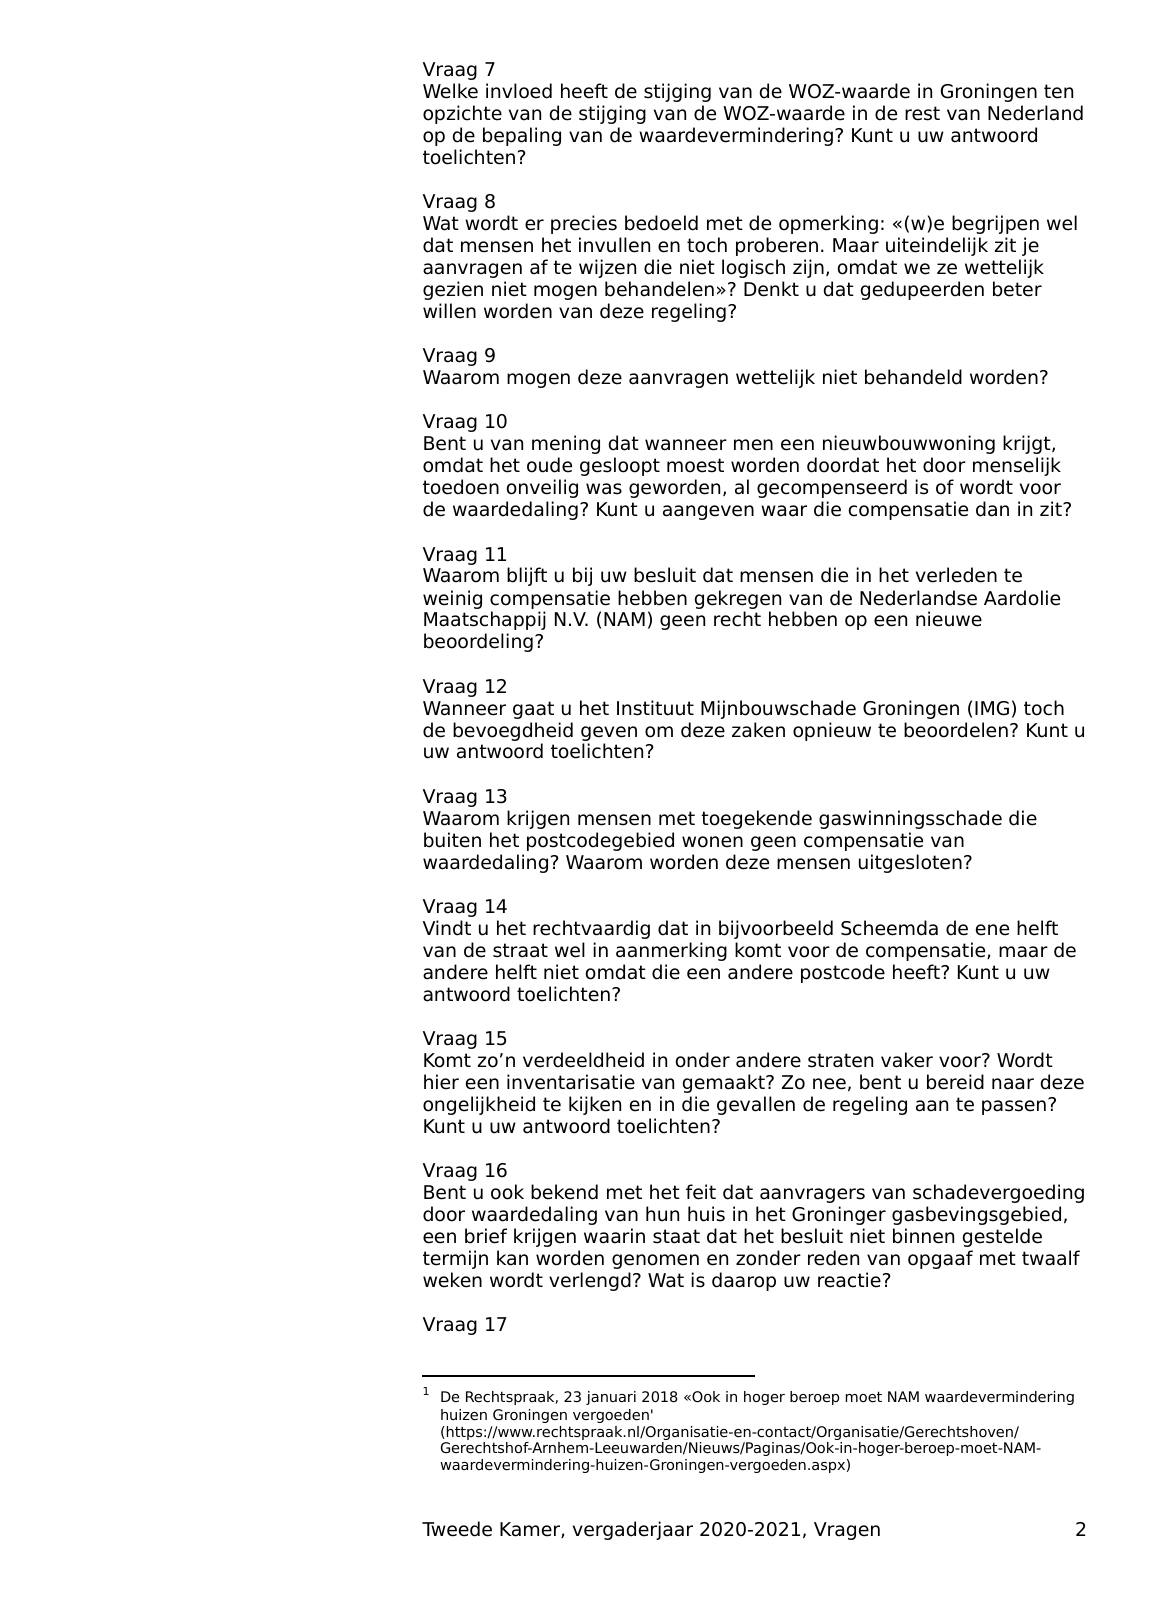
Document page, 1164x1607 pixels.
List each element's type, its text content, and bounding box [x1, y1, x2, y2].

text Vraag 11 [422, 543, 1087, 565]
text Vraag 7 [422, 59, 1087, 81]
text Vraag 8 [422, 191, 1087, 213]
text Welke invloed heeft de stijging van de WOZ-waarde in Groningen ten opzichte van de stijging van de WOZ-waarde in de rest van Nederland op de bepaling van de waardevermindering? Kunt u uw antwoord toelichten? [422, 81, 1087, 169]
text Vraag 16 [422, 1160, 1087, 1182]
text Waarom mogen deze aanvragen wettelijk niet behandeld worden? [422, 367, 1087, 389]
text Bent u van mening dat wanneer men een nieuwbouwwoning krijgt, omdat het oude gesloopt moest worden doordat het door menselijk toedoen onveilig was geworden, al gecompenseerd is of wordt voor de waardedaling? Kunt u aangeven waar die compensatie dan in zit? [422, 433, 1087, 521]
text Vraag 10 [422, 411, 1087, 433]
text Wat wordt er precies bedoeld met de opmerking: «(w)e begrijpen wel dat mensen het invullen en toch proberen. Maar uiteindelijk zit je aanvragen af te wijzen die niet logisch zijn, omdat we ze wettelijk gezien niet mogen behandelen»? Denkt u dat gedupeerden beter willen worden van deze regeling? [422, 213, 1087, 323]
text Wanneer gaat u het Instituut Mijnbouwschade Groningen (IMG) toch de bevoegdheid geven om deze zaken opnieuw te beoordelen? Kunt u uw antwoord toelichten? [422, 697, 1087, 763]
text Komt zo’n verdeeldheid in onder andere straten vaker voor? Wordt hier een inventarisatie van gemaakt? Zo nee, bent u bereid naar deze ongelijkheid te kijken en in die gevallen de regeling aan te passen? Kunt u uw antwoord toelichten? [422, 1050, 1087, 1138]
text De Rechtspraak, 23 januari 2018 «Ook in hoger beroep moet NAM waardevermindering huizen Groningen vergoeden' (https://www.rechtspraak.nl/Organisatie-en-contact/Organisatie/Gerechtshoven/Gerechtshof-Arnhem-Leeuwarden/Nieuws/Paginas/Ook-in-hoger-beroep-moet-NAM-waardevermindering-huizen-Groningen-vergoeden.aspx) [422, 1385, 1087, 1474]
text Vindt u het rechtvaardig dat in bijvoorbeeld Scheemda de ene helft van de straat wel in aanmerking komt voor de compensatie, maar de andere helft niet omdat die een andere postcode heeft? Kunt u uw antwoord toelichten? [422, 918, 1087, 1006]
text Vraag 9 [422, 345, 1087, 367]
text Vraag 15 [422, 1028, 1087, 1050]
text Waarom krijgen mensen met toegekende gaswinningsschade die buiten het postcodegebied wonen geen compensatie van waardedaling? Waarom worden deze mensen uitgesloten? [422, 808, 1087, 873]
text Bent u ook bekend met het feit dat aanvragers van schadevergoeding door waardedaling van hun huis in het Groninger gasbevingsgebied, een brief krijgen waarin staat dat het besluit niet binnen gestelde termijn kan worden genomen en zonder reden van opgaaf met twaalf weken wordt verlengd? Wat is daarop uw reactie? [422, 1182, 1087, 1292]
text Vraag 12 [422, 676, 1087, 697]
text Vraag 17 [422, 1314, 1087, 1336]
text Vraag 13 [422, 786, 1087, 808]
text Waarom blijft u bij uw besluit dat mensen die in het verleden te weinig compensatie hebben gekregen van de Nederlandse Aardolie Maatschappij N.V. (NAM) geen recht hebben op een nieuwe beoordeling? [422, 565, 1087, 653]
text Vraag 14 [422, 896, 1087, 918]
